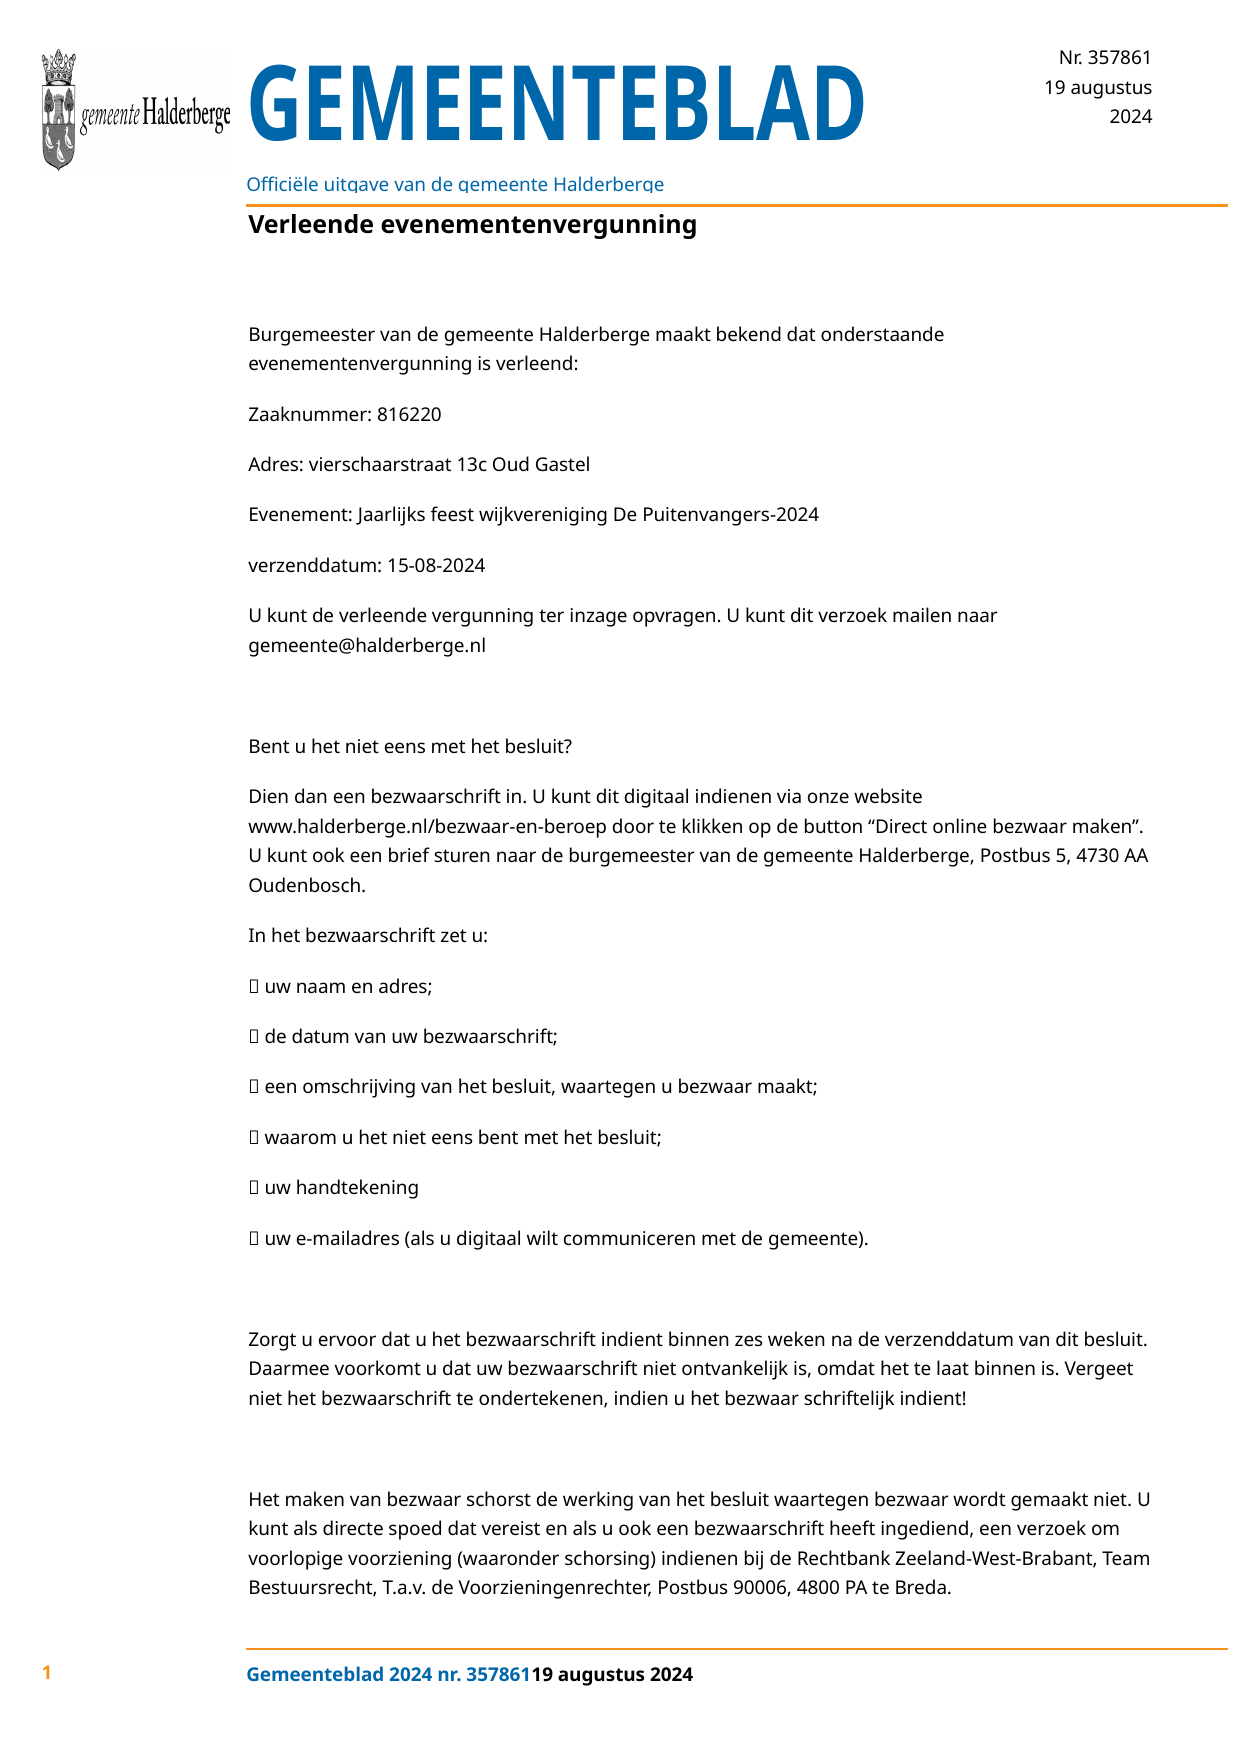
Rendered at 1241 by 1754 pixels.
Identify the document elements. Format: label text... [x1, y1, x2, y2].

text U kunt de verleende vergunning ter inzage opvragen. U kunt dit verzoek mailen naar gemeente@halderberge.nl [248, 602, 1152, 658]
picture [41, 47, 231, 172]
text Burgemeester van de gemeente Halderberge maakt bekend dat onderstaande evenementenvergunning is verleend: [248, 321, 1152, 376]
text  uw e-mailadres (als u digitaal wilt communiceren met de gemeente). [248, 1225, 1152, 1251]
text Het maken van bezwaar schorst de werking van het besluit waartegen bezwaar wordt gemaakt niet. U kunt als directe spoed dat vereist en als u ook een bezwaarschrift heeft ingediend, een verzoek om voorlopige voorziening (waaronder schorsing) indienen bij de Rechtbank Zeeland-West-Brabant, Team Bestuursrecht, T.a.v. de Voorzieningenrechter, Postbus 90006, 4800 PA te Breda. [248, 1486, 1152, 1600]
text Bent u het niet eens met het besluit? [248, 733, 1152, 758]
text  een omschrijving van het besluit, waartegen u bezwaar maakt; [248, 1074, 1152, 1099]
text Verleende evenementenvergunning [248, 207, 1152, 241]
text  uw handtekening [248, 1174, 1152, 1200]
text Zorgt u ervoor dat u het bezwaarschrift indient binnen zes weken na de verzenddatum van dit besluit. Daarmee voorkomt u dat uw bezwaarschrift niet ontvankelijk is, omdat het te laat binnen is. Vergeet niet het bezwaarschrift te ondertekenen, indien u het bezwaar schriftelijk indient! [248, 1326, 1152, 1411]
text Evenement: Jaarlijks feest wijkvereniging De Puitenvangers-2024 [248, 502, 1152, 527]
text verzenddatum: 15-08-2024 [248, 552, 1152, 578]
text Adres: vierschaarstraat 13c Oud Gastel [248, 451, 1152, 477]
text  de datum van uw bezwaarschrift; [248, 1023, 1152, 1049]
text Dien dan een bezwaarschrift in. U kunt dit digitaal indienen via onze website www.halderberge.nl/bezwaar-en-beroep door te klikken op de button “Direct online bezwaar maken”. U kunt ook een brief sturen naar de burgemeester van de gemeente Halderberge, Postbus 5, 4730 AA Oudenbosch. [248, 783, 1152, 898]
text Zaaknummer: 816220 [248, 401, 1152, 426]
text  waarom u het niet eens bent met het besluit; [248, 1124, 1152, 1150]
text In het bezwaarschrift zet u: [248, 922, 1152, 948]
text  uw naam en adres; [248, 973, 1152, 998]
